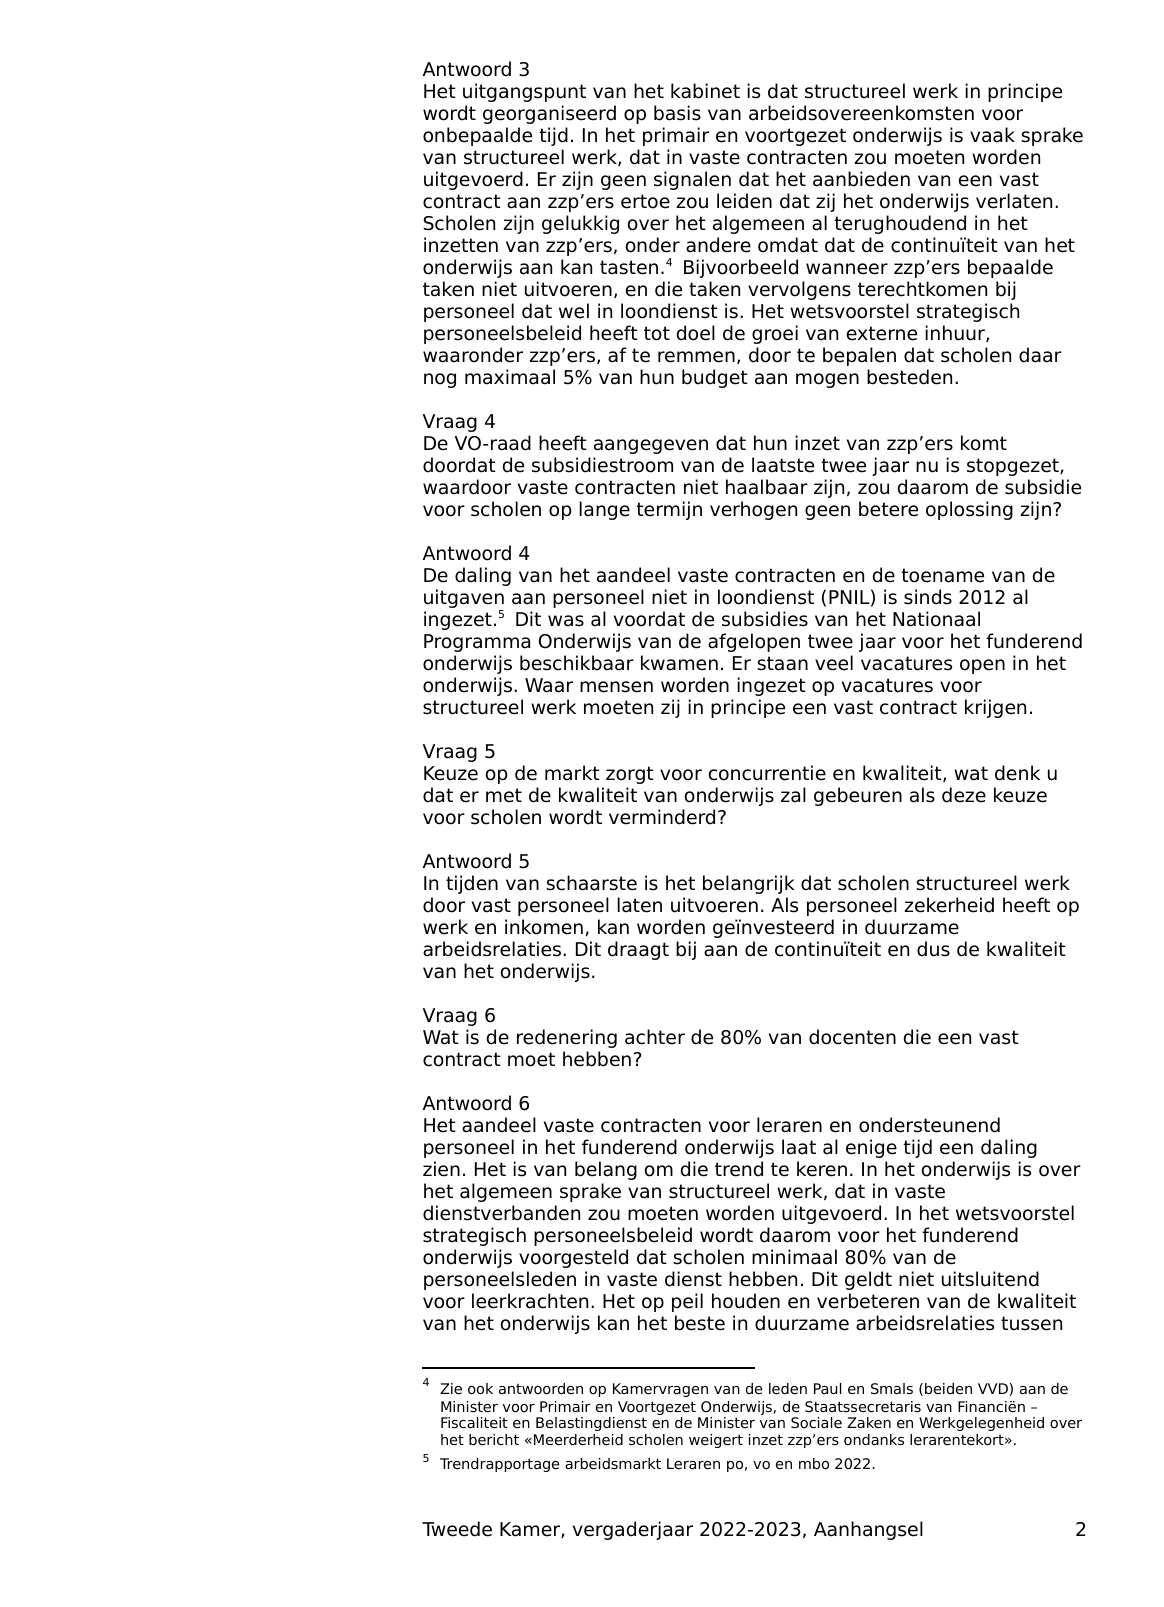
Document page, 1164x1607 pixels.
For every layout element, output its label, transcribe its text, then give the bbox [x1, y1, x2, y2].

text Antwoord 5 [422, 851, 1087, 873]
text Zie ook antwoorden op Kamervragen van de leden Paul en Smals (beiden VVD) aan de Minister voor Primair en Voortgezet Onderwijs, de Staatssecretaris van Financiën – Fiscaliteit en Belastingdienst en de Minister van Sociale Zaken en Werkgelegenheid over het bericht «Meerderheid scholen weigert inzet zzp’ers ondanks lerarentekort». [422, 1377, 1087, 1449]
text Het aandeel vaste contracten voor leraren en ondersteunend personeel in het funderend onderwijs laat al enige tijd een daling zien. Het is van belang om die trend te keren. In het onderwijs is over het algemeen sprake van structureel werk, dat in vaste dienstverbanden zou moeten worden uitgevoerd. In het wetsvoorstel strategisch personeelsbeleid wordt daarom voor het funderend onderwijs voorgesteld dat scholen minimaal 80% van de personeelsleden in vaste dienst hebben. Dit geldt niet uitsluitend voor leerkrachten. Het op peil houden en verbeteren van de kwaliteit van het onderwijs kan het beste in duurzame arbeidsrelaties tussen [422, 1115, 1087, 1335]
text Trendrapportage arbeidsmarkt Leraren po, vo en mbo 2022. [422, 1452, 1087, 1474]
text Antwoord 3 [422, 59, 1087, 81]
text De daling van het aandeel vaste contracten en de toename van de uitgaven aan personeel niet in loondienst (PNIL) is sinds 2012 al ingezet. Dit was al voordat de subsidies van het Nationaal Programma Onderwijs van de afgelopen twee jaar voor het funderend onderwijs beschikbaar kwamen. Er staan veel vacatures open in het onderwijs. Waar mensen worden ingezet op vacatures voor structureel werk moeten zij in principe een vast contract krijgen. [422, 565, 1087, 719]
text Antwoord 6 [422, 1093, 1087, 1115]
text Keuze op de markt zorgt voor concurrentie en kwaliteit, wat denk u dat er met de kwaliteit van onderwijs zal gebeuren als deze keuze voor scholen wordt verminderd? [422, 763, 1087, 829]
text Het uitgangspunt van het kabinet is dat structureel werk in principe wordt georganiseerd op basis van arbeidsovereenkomsten voor onbepaalde tijd. In het primair en voortgezet onderwijs is vaak sprake van structureel werk, dat in vaste contracten zou moeten worden uitgevoerd. Er zijn geen signalen dat het aanbieden van een vast contract aan zzp’ers ertoe zou leiden dat zij het onderwijs verlaten. Scholen zijn gelukkig over het algemeen al terughoudend in het inzetten van zzp’ers, onder andere omdat dat de continuïteit van het onderwijs aan kan tasten. Bijvoorbeeld wanneer zzp’ers bepaalde taken niet uitvoeren, en die taken vervolgens terechtkomen bij personeel dat wel in loondienst is. Het wetsvoorstel strategisch personeelsbeleid heeft tot doel de groei van externe inhuur, waaronder zzp’ers, af te remmen, door te bepalen dat scholen daar nog maximaal 5% van hun budget aan mogen besteden. [422, 81, 1087, 389]
text Vraag 6 [422, 1005, 1087, 1027]
text Vraag 5 [422, 741, 1087, 763]
text Antwoord 4 [422, 543, 1087, 565]
text Vraag 4 [422, 411, 1087, 433]
text Wat is de redenering achter de 80% van docenten die een vast contract moet hebben? [422, 1027, 1087, 1071]
text De VO-raad heeft aangegeven dat hun inzet van zzp’ers komt doordat de subsidiestroom van de laatste twee jaar nu is stopgezet, waardoor vaste contracten niet haalbaar zijn, zou daarom de subsidie voor scholen op lange termijn verhogen geen betere oplossing zijn? [422, 433, 1087, 521]
text In tijden van schaarste is het belangrijk dat scholen structureel werk door vast personeel laten uitvoeren. Als personeel zekerheid heeft op werk en inkomen, kan worden geïnvesteerd in duurzame arbeidsrelaties. Dit draagt bij aan de continuïteit en dus de kwaliteit van het onderwijs. [422, 873, 1087, 983]
